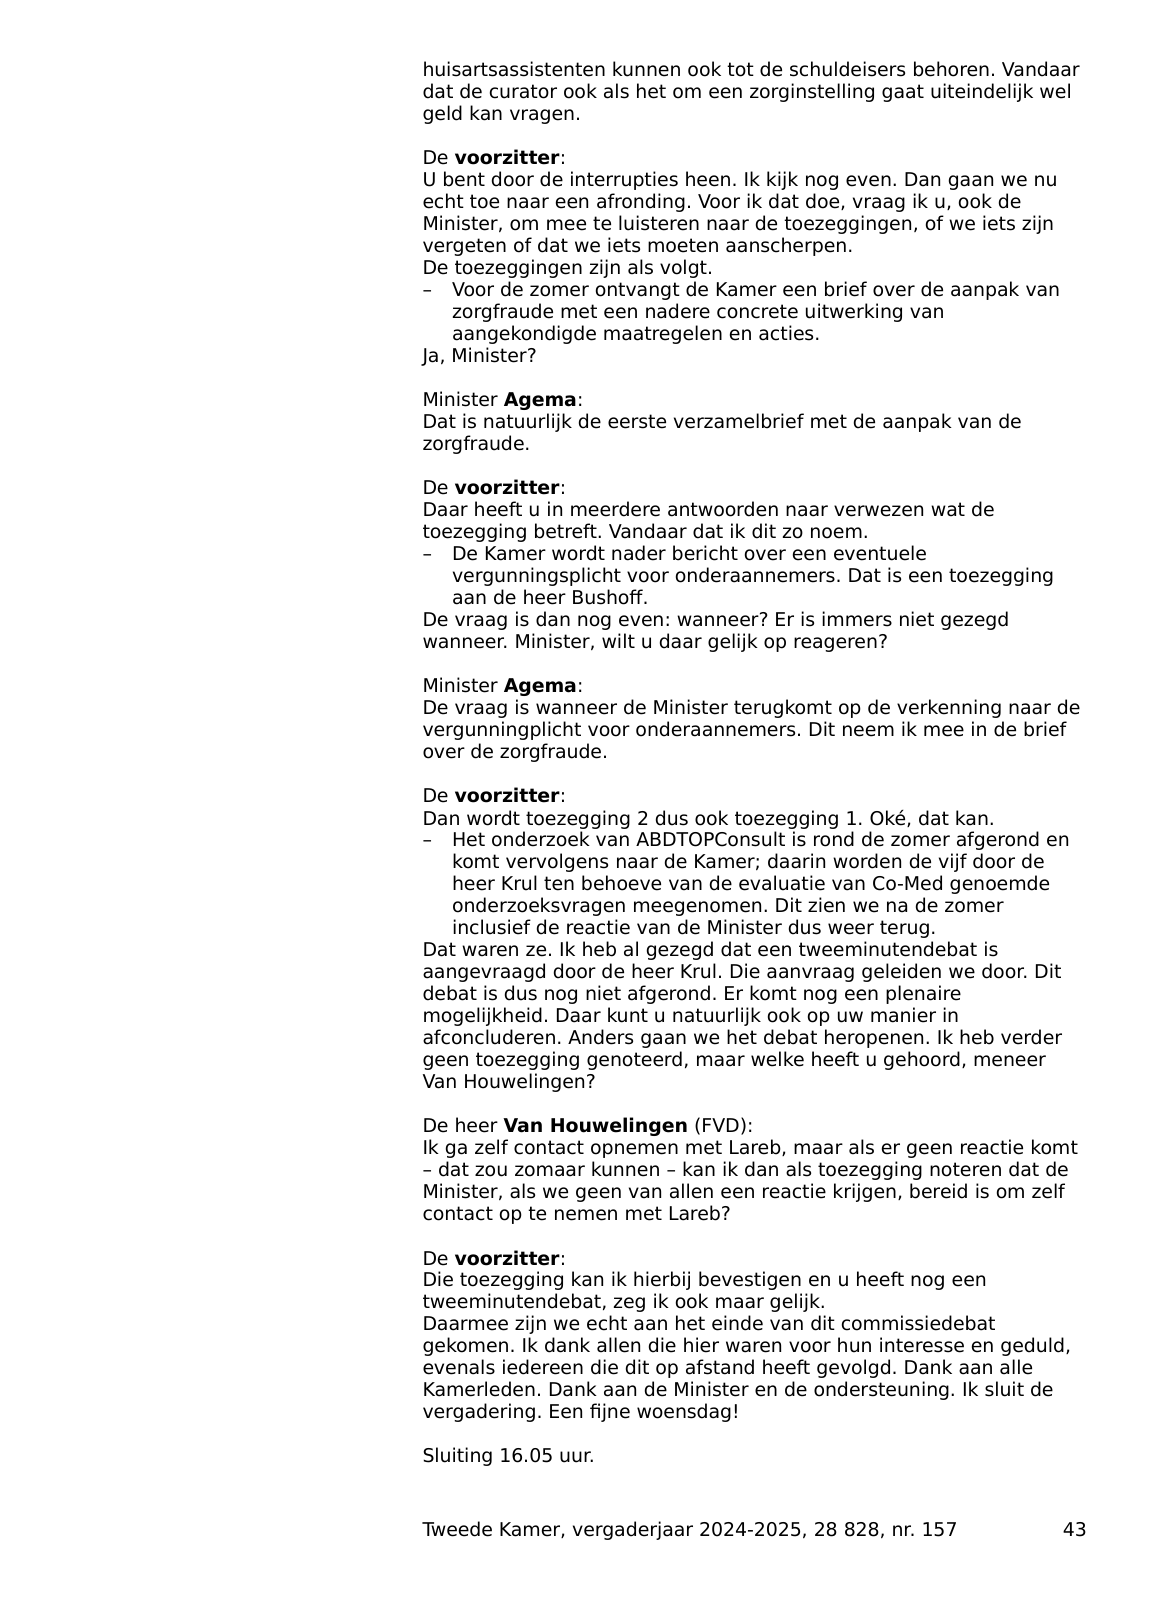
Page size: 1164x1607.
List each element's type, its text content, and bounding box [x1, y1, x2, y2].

text De vraag is dan nog even: wanneer? Er is immers niet gezegd wanneer. Minister, wilt u daar gelijk op reageren? [422, 609, 1087, 653]
text – De Kamer wordt nader bericht over een eventuele vergunningsplicht voor onderaannemers. Dat is een toezegging aan de heer Bushoff. [422, 543, 1087, 609]
text U bent door de interrupties heen. Ik kijk nog even. Dan gaan we nu echt toe naar een afronding. Voor ik dat doe, vraag ik u, ook de Minister, om mee te luisteren naar de toezeggingen, of we iets zijn vergeten of dat we iets moeten aanscherpen. [422, 169, 1087, 257]
text Sluiting 16.05 uur. [422, 1445, 1087, 1467]
text huisartsassistenten kunnen ook tot de schuldeisers behoren. Vandaar dat de curator ook als het om een zorginstelling gaat uiteindelijk wel geld kan vragen. [422, 59, 1087, 125]
text De voorzitter: [422, 1247, 1087, 1269]
text Minister Agema: [422, 675, 1087, 697]
text De vraag is wanneer de Minister terugkomt op de verkenning naar de vergunningplicht voor onderaannemers. Dit neem ik mee in de brief over de zorgfraude. [422, 697, 1087, 763]
text – Het onderzoek van ABDTOPConsult is rond de zomer afgerond en komt vervolgens naar de Kamer; daarin worden de vijf door de heer Krul ten behoeve van de evaluatie van Co-Med genoemde onderzoeksvragen meegenomen. Dit zien we na de zomer inclusief de reactie van de Minister dus weer terug. [422, 829, 1087, 939]
text Die toezegging kan ik hierbij bevestigen en u heeft nog een tweeminutendebat, zeg ik ook maar gelijk. [422, 1269, 1087, 1313]
text De voorzitter: [422, 477, 1087, 499]
text De toezeggingen zijn als volgt. [422, 257, 1087, 279]
text – Voor de zomer ontvangt de Kamer een brief over de aanpak van zorgfraude met een nadere concrete uitwerking van aangekondigde maatregelen en acties. [422, 279, 1087, 345]
text De voorzitter: [422, 147, 1087, 169]
text De heer Van Houwelingen (FVD): [422, 1115, 1087, 1137]
text Ja, Minister? [422, 345, 1087, 367]
text Daarmee zijn we echt aan het einde van dit commissiedebat gekomen. Ik dank allen die hier waren voor hun interesse en geduld, evenals iedereen die dit op afstand heeft gevolgd. Dank aan alle Kamerleden. Dank aan de Minister en de ondersteuning. Ik sluit de vergadering. Een fijne woensdag! [422, 1313, 1087, 1423]
text Daar heeft u in meerdere antwoorden naar verwezen wat de toezegging betreft. Vandaar dat ik dit zo noem. [422, 499, 1087, 543]
text Dan wordt toezegging 2 dus ook toezegging 1. Oké, dat kan. [422, 807, 1087, 829]
text De voorzitter: [422, 785, 1087, 807]
text Dat is natuurlijk de eerste verzamelbrief met de aanpak van de zorgfraude. [422, 411, 1087, 455]
text Ik ga zelf contact opnemen met Lareb, maar als er geen reactie komt – dat zou zomaar kunnen – kan ik dan als toezegging noteren dat de Minister, als we geen van allen een reactie krijgen, bereid is om zelf contact op te nemen met Lareb? [422, 1137, 1087, 1225]
text Minister Agema: [422, 389, 1087, 411]
text Dat waren ze. Ik heb al gezegd dat een tweeminutendebat is aangevraagd door de heer Krul. Die aanvraag geleiden we door. Dit debat is dus nog niet afgerond. Er komt nog een plenaire mogelijkheid. Daar kunt u natuurlijk ook op uw manier in afconcluderen. Anders gaan we het debat heropenen. Ik heb verder geen toezegging genoteerd, maar welke heeft u gehoord, meneer Van Houwelingen? [422, 939, 1087, 1093]
